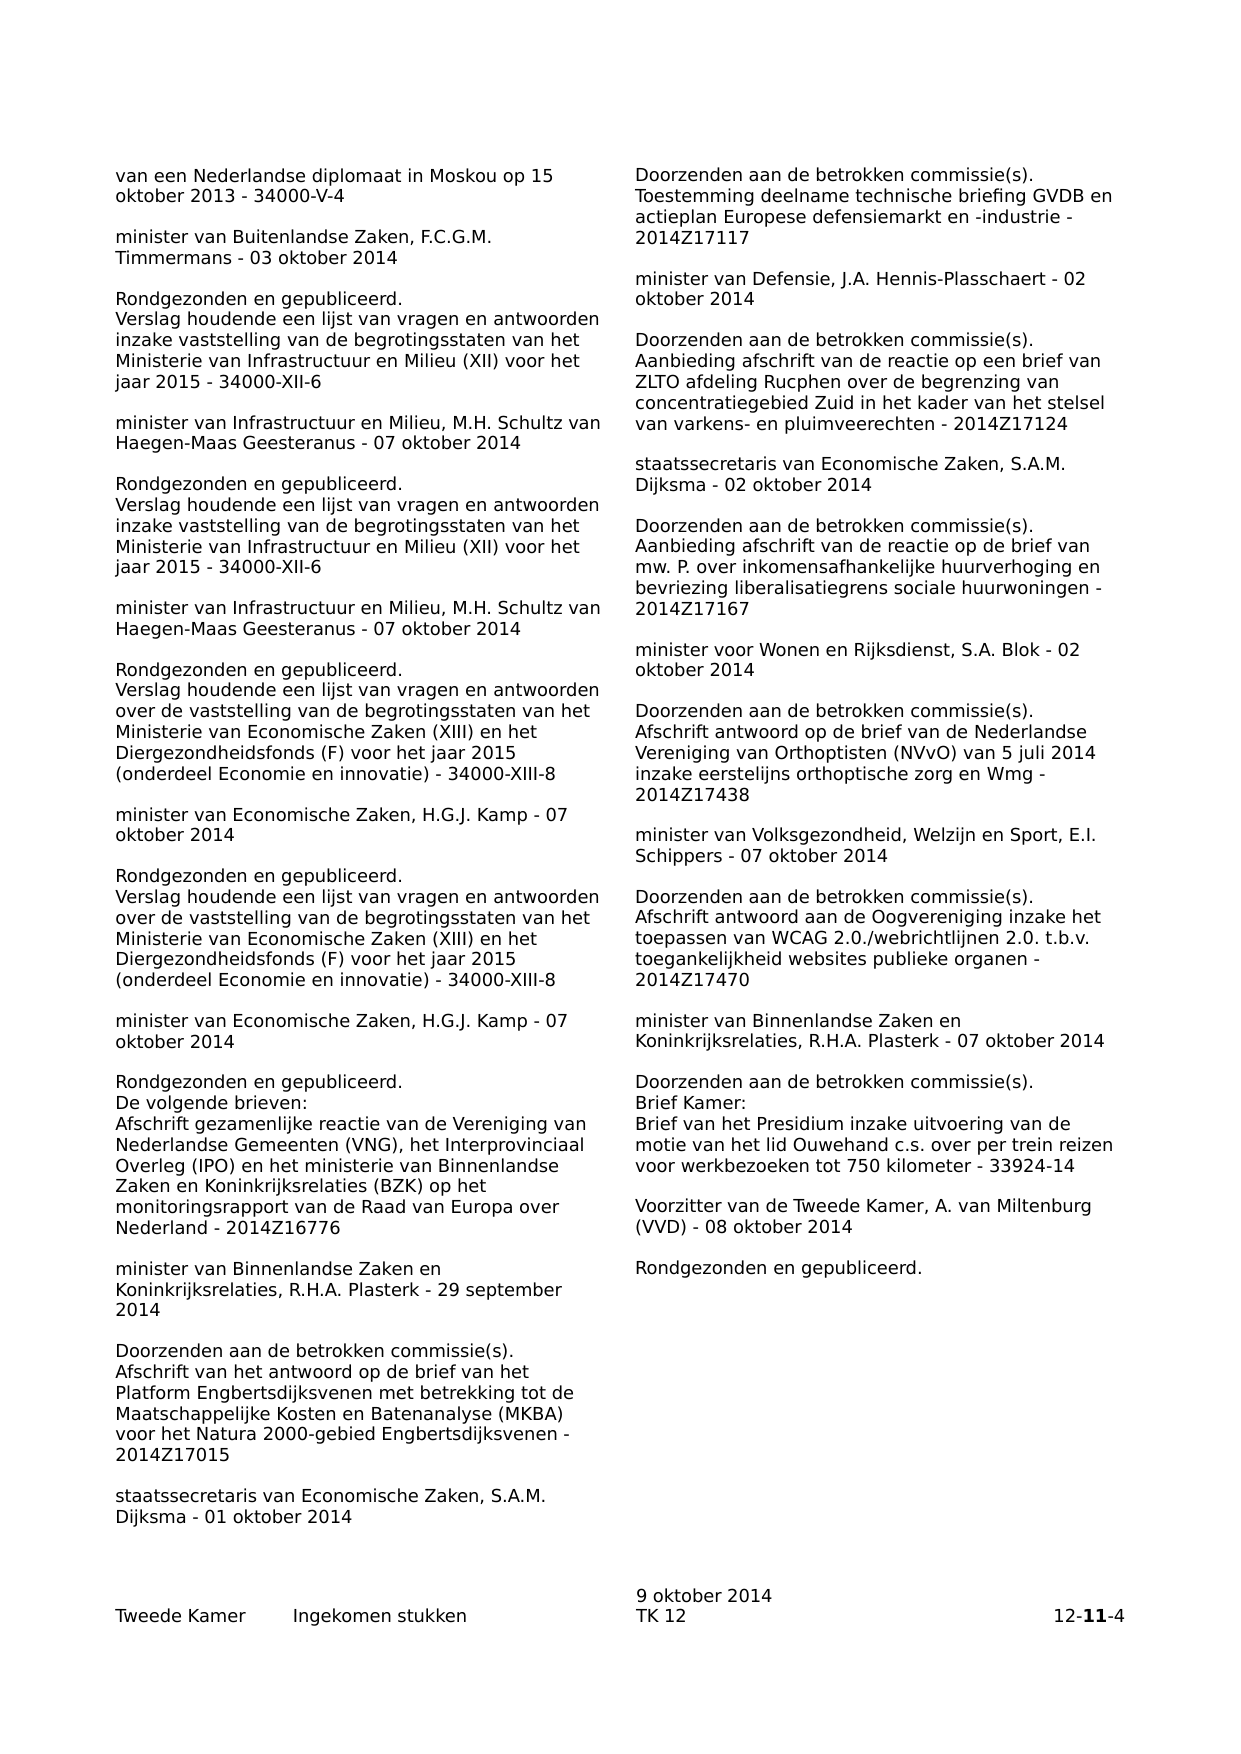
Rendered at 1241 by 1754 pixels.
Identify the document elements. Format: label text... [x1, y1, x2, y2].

text minister van Infrastructuur en Milieu, M.H. Schultz van Haegen-Maas Geesteranus - 07 oktober 2014 [115, 598, 605, 639]
text Aanbieding afschrift van de reactie op de brief van mw. P. over inkomensafhankelijke huurverhoging en bevriezing liberalisatiegrens sociale huurwoningen - 2014Z17167 [635, 536, 1125, 619]
text Doorzenden aan de betrokken commissie(s). [635, 330, 1125, 351]
text minister van Binnenlandse Zaken en Koninkrijksrelaties, R.H.A. Plasterk - 29 september 2014 [115, 1259, 605, 1321]
text Rondgezonden en gepubliceerd. [115, 474, 605, 495]
text Verslag houdende een lijst van vragen en antwoorden inzake vaststelling van de begrotingsstaten van het Ministerie van Infrastructuur en Milieu (XII) voor het jaar 2015 - 34000-XII-6 [115, 495, 605, 578]
text staatssecretaris van Economische Zaken, S.A.M. Dijksma - 02 oktober 2014 [635, 454, 1125, 496]
text minister voor Wonen en Rijksdienst, S.A. Blok - 02 oktober 2014 [635, 639, 1125, 681]
text Rondgezonden en gepubliceerd. [115, 1072, 605, 1093]
text staatssecretaris van Economische Zaken, S.A.M. Dijksma - 01 oktober 2014 [115, 1486, 605, 1527]
text minister van Buitenlandse Zaken, F.C.G.M. Timmermans - 03 oktober 2014 [115, 227, 605, 268]
text Doorzenden aan de betrokken commissie(s). [635, 887, 1125, 907]
text Rondgezonden en gepubliceerd. [115, 659, 605, 680]
text minister van Economische Zaken, H.G.J. Kamp - 07 oktober 2014 [115, 804, 605, 846]
text van een Nederlandse diplomaat in Moskou op 15 oktober 2013 - 34000-V-4 [115, 165, 605, 207]
text Toestemming deelname technische briefing GVDB en actieplan Europese defensiemarkt en -industrie - 2014Z17117 [635, 186, 1125, 248]
text Verslag houdende een lijst van vragen en antwoorden inzake vaststelling van de begrotingsstaten van het Ministerie van Infrastructuur en Milieu (XII) voor het jaar 2015 - 34000-XII-6 [115, 309, 605, 392]
text Afschrift van het antwoord op de brief van het Platform Engbertsdijksvenen met betrekking tot de Maatschappelijke Kosten en Batenanalyse (MKBA) voor het Natura 2000-gebied Engbertsdijksvenen - 2014Z17015 [115, 1362, 605, 1466]
text minister van Volksgezondheid, Welzijn en Sport, E.I. Schippers - 07 oktober 2014 [635, 825, 1125, 867]
text Verslag houdende een lijst van vragen en antwoorden over de vaststelling van de begrotingsstaten van het Ministerie van Economische Zaken (XIII) en het Diergezondheidsfonds (F) voor het jaar 2015 (onderdeel Economie en innovatie) - 34000-XIII-8 [115, 680, 605, 784]
text Rondgezonden en gepubliceerd. [115, 866, 605, 887]
text Afschrift gezamenlijke reactie van de Vereniging van Nederlandse Gemeenten (VNG), het Interprovinciaal Overleg (IPO) en het ministerie van Binnenlandse Zaken en Koninkrijksrelaties (BZK) op het monitoringsrapport van de Raad van Europa over Nederland - 2014Z16776 [115, 1114, 605, 1239]
text Doorzenden aan de betrokken commissie(s). [635, 701, 1125, 722]
text Afschrift antwoord op de brief van de Nederlandse Vereniging van Orthoptisten (NVvO) van 5 juli 2014 inzake eerstelijns orthoptische zorg en Wmg - 2014Z17438 [635, 722, 1125, 805]
text Afschrift antwoord aan de Oogvereniging inzake het toepassen van WCAG 2.0./webrichtlijnen 2.0. t.b.v. toegankelijkheid websites publieke organen - 2014Z17470 [635, 907, 1125, 991]
text Brief Kamer: [635, 1093, 1125, 1114]
text minister van Binnenlandse Zaken en Koninkrijksrelaties, R.H.A. Plasterk - 07 oktober 2014 [635, 1011, 1125, 1052]
text Voorzitter van de Tweede Kamer, A. van Miltenburg (VVD) - 08 oktober 2014 [635, 1196, 1125, 1238]
text Aanbieding afschrift van de reactie op een brief van ZLTO afdeling Rucphen over de begrenzing van concentratiegebied Zuid in het kader van het stelsel van varkens- en pluimveerechten - 2014Z17124 [635, 351, 1125, 434]
text minister van Economische Zaken, H.G.J. Kamp - 07 oktober 2014 [115, 1011, 605, 1052]
text minister van Infrastructuur en Milieu, M.H. Schultz van Haegen-Maas Geesteranus - 07 oktober 2014 [115, 412, 605, 454]
text Doorzenden aan de betrokken commissie(s). [635, 516, 1125, 536]
text Rondgezonden en gepubliceerd. [115, 288, 605, 309]
text Brief van het Presidium inzake uitvoering van de motie van het lid Ouwehand c.s. over per trein reizen voor werkbezoeken tot 750 kilometer - 33924-14 [635, 1114, 1125, 1176]
text Verslag houdende een lijst van vragen en antwoorden over de vaststelling van de begrotingsstaten van het Ministerie van Economische Zaken (XIII) en het Diergezondheidsfonds (F) voor het jaar 2015 (onderdeel Economie en innovatie) - 34000-XIII-8 [115, 887, 605, 991]
text Rondgezonden en gepubliceerd. [635, 1258, 1125, 1278]
text Doorzenden aan de betrokken commissie(s). [635, 1072, 1125, 1093]
text minister van Defensie, J.A. Hennis-Plasschaert - 02 oktober 2014 [635, 268, 1125, 310]
text Doorzenden aan de betrokken commissie(s). [635, 165, 1125, 186]
text De volgende brieven: [115, 1093, 605, 1114]
text Doorzenden aan de betrokken commissie(s). [115, 1341, 605, 1362]
